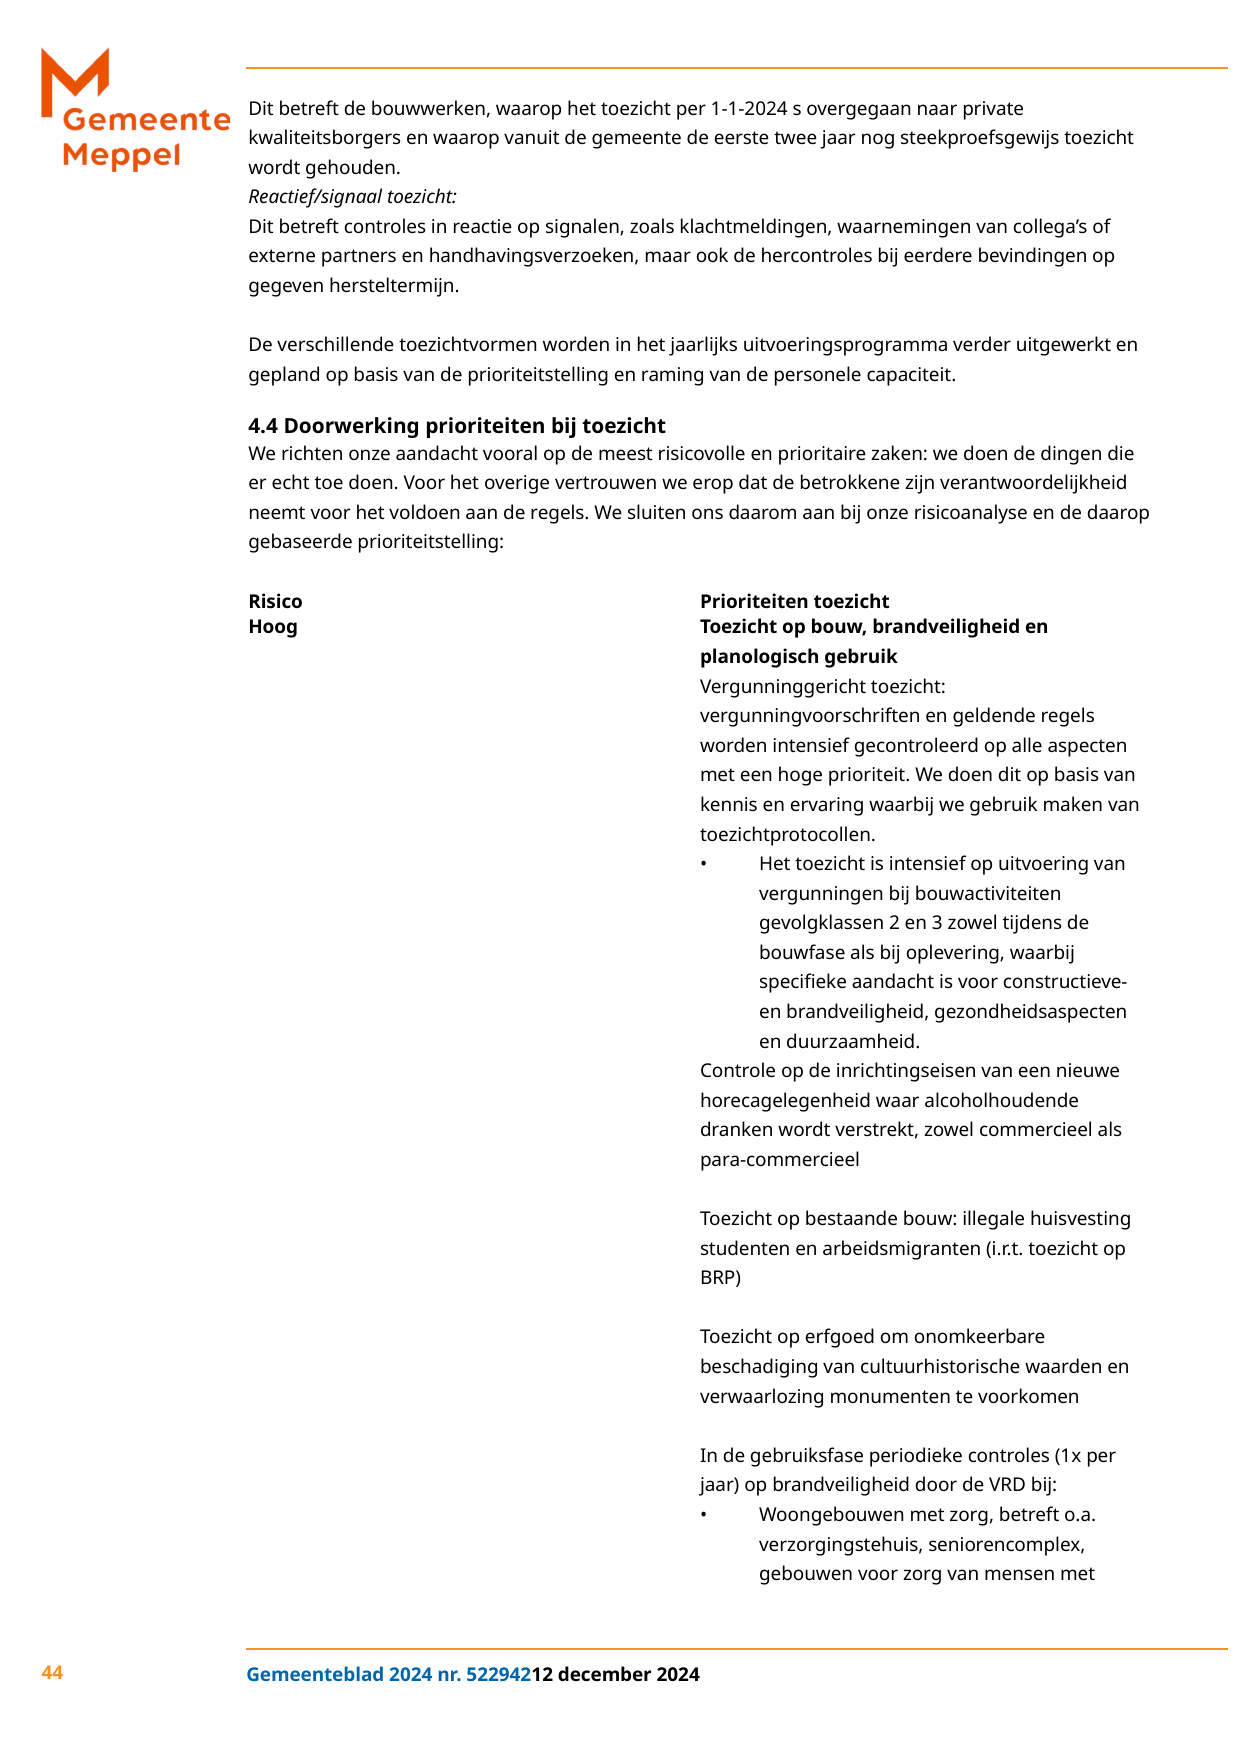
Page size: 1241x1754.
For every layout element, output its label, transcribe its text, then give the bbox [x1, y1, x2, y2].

table_cell Hoog [248, 614, 700, 1586]
text De verschillende toezichtvormen worden in het jaarlijks uitvoeringsprogramma verder uitgewerkt en gepland op basis van de prioriteitstelling en raming van de personele capaciteit. [248, 331, 1152, 387]
text We richten onze aandacht vooral op de meest risicovolle en prioritaire zaken: we doen de dingen die er echt toe doen. Voor het overige vertrouwen we erop dat de betrokkene zijn verantwoordelijkheid neemt voor het voldoen aan de regels. We sluiten ons daarom aan bij onze risicoanalyse en de daarop gebaseerde prioriteitstelling: [248, 440, 1152, 554]
text Reactief/signaal toezicht: [248, 183, 1152, 209]
text Dit betreft de bouwwerken, waarop het toezicht per 1-1-2024 s overgegaan naar private kwaliteitsborgers en waarop vanuit de gemeente de eerste twee jaar nog steekproefsgewijs toezicht wordt gehouden. [248, 95, 1152, 180]
picture [41, 47, 231, 172]
table_header Prioriteiten toezicht [700, 588, 1152, 614]
text Dit betreft controles in reactie op signalen, zoals klachtmeldingen, waarnemingen van collega’s of externe partners en handhavingsverzoeken, maar ook de hercontroles bij eerdere bevindingen op gegeven hersteltermijn. [248, 213, 1152, 298]
table_cell Toezicht op bouw, brandveiligheid en planologisch gebruik Vergunninggericht toezicht: vergunningvoorschriften en geldende regels worden intensief gecontroleerd op alle aspecten met een hoge prioriteit. We doen dit op basis van kennis en ervaring waarbij we gebruik maken van toezichtprotocollen. Het toezicht is intensief op uitvoering van vergunningen bij bouwactiviteiten gevolgklassen 2 en 3 zowel tijdens de bouwfase als bij oplevering, waarbij specifieke aandacht is voor constructieve- en brandveiligheid, gezondheidsaspecten en duurzaamheid. Controle op de inrichtingseisen van een nieuwe horecagelegenheid waar alcoholhoudende dranken wordt verstrekt, zowel commercieel als para-commercieel Toezicht op bestaande bouw: illegale huisvesting studenten en arbeidsmigranten (i.r.t. toezicht op BRP) Toezicht op erfgoed om onomkeerbare beschadiging van cultuurhistorische waarden en verwaarlozing monumenten te voorkomen In de gebruiksfase periodieke controles (1x per jaar) op brandveiligheid door de VRD bij: Woongebouwen met zorg, betreft o.a. verzorgingstehuis, seniorencomplex, gebouwen voor zorg van mensen met [700, 614, 1152, 1586]
table_header Risico [248, 588, 700, 614]
text 4.4 Doorwerking prioriteiten bij toezicht [248, 411, 1152, 440]
